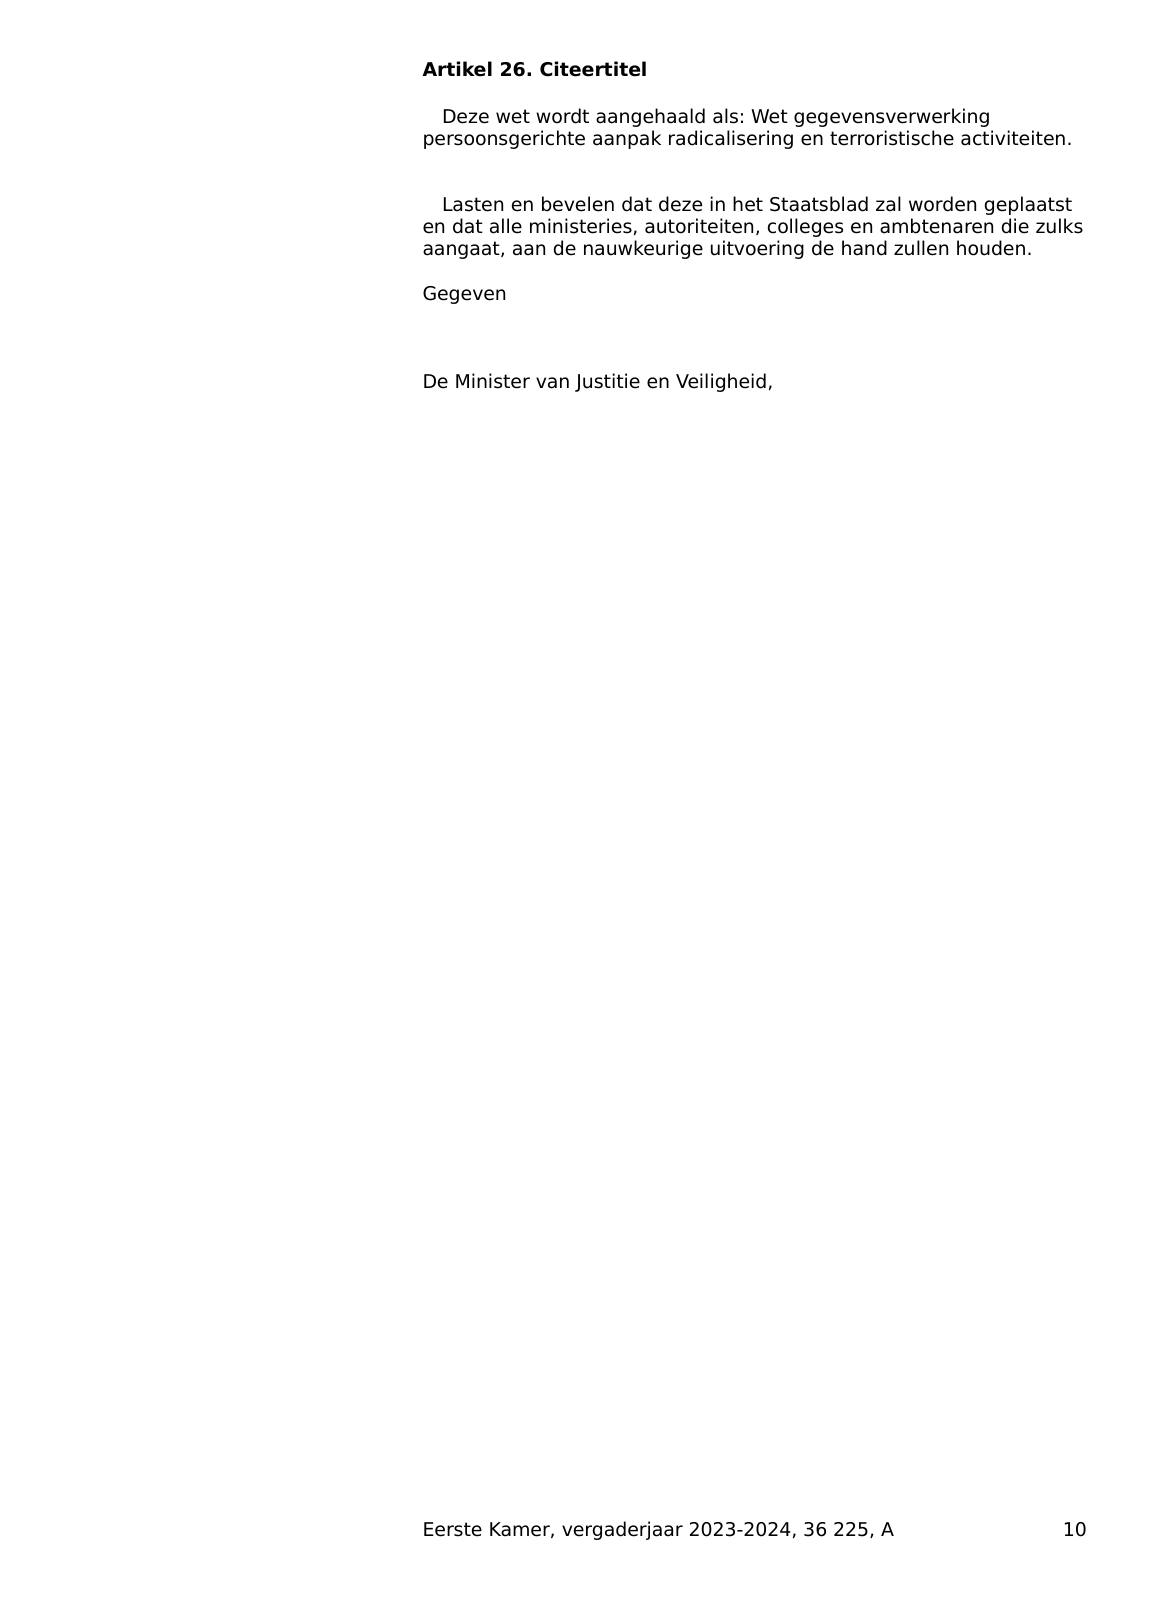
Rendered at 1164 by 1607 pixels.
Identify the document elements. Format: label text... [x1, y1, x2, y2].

text De Minister van Justitie en Veiligheid, [422, 371, 1087, 393]
text Gegeven [422, 282, 1087, 304]
text Deze wet wordt aangehaald als: Wet gegevensverwerking persoonsgerichte aanpak radicalisering en terroristische activiteiten. [422, 106, 1087, 150]
text Lasten en bevelen dat deze in het Staatsblad zal worden geplaatst en dat alle ministeries, autoriteiten, colleges en ambtenaren die zulks aangaat, aan de nauwkeurige uitvoering de hand zullen houden. [422, 194, 1087, 260]
subtitle Artikel 26. Citeertitel [422, 59, 1087, 81]
